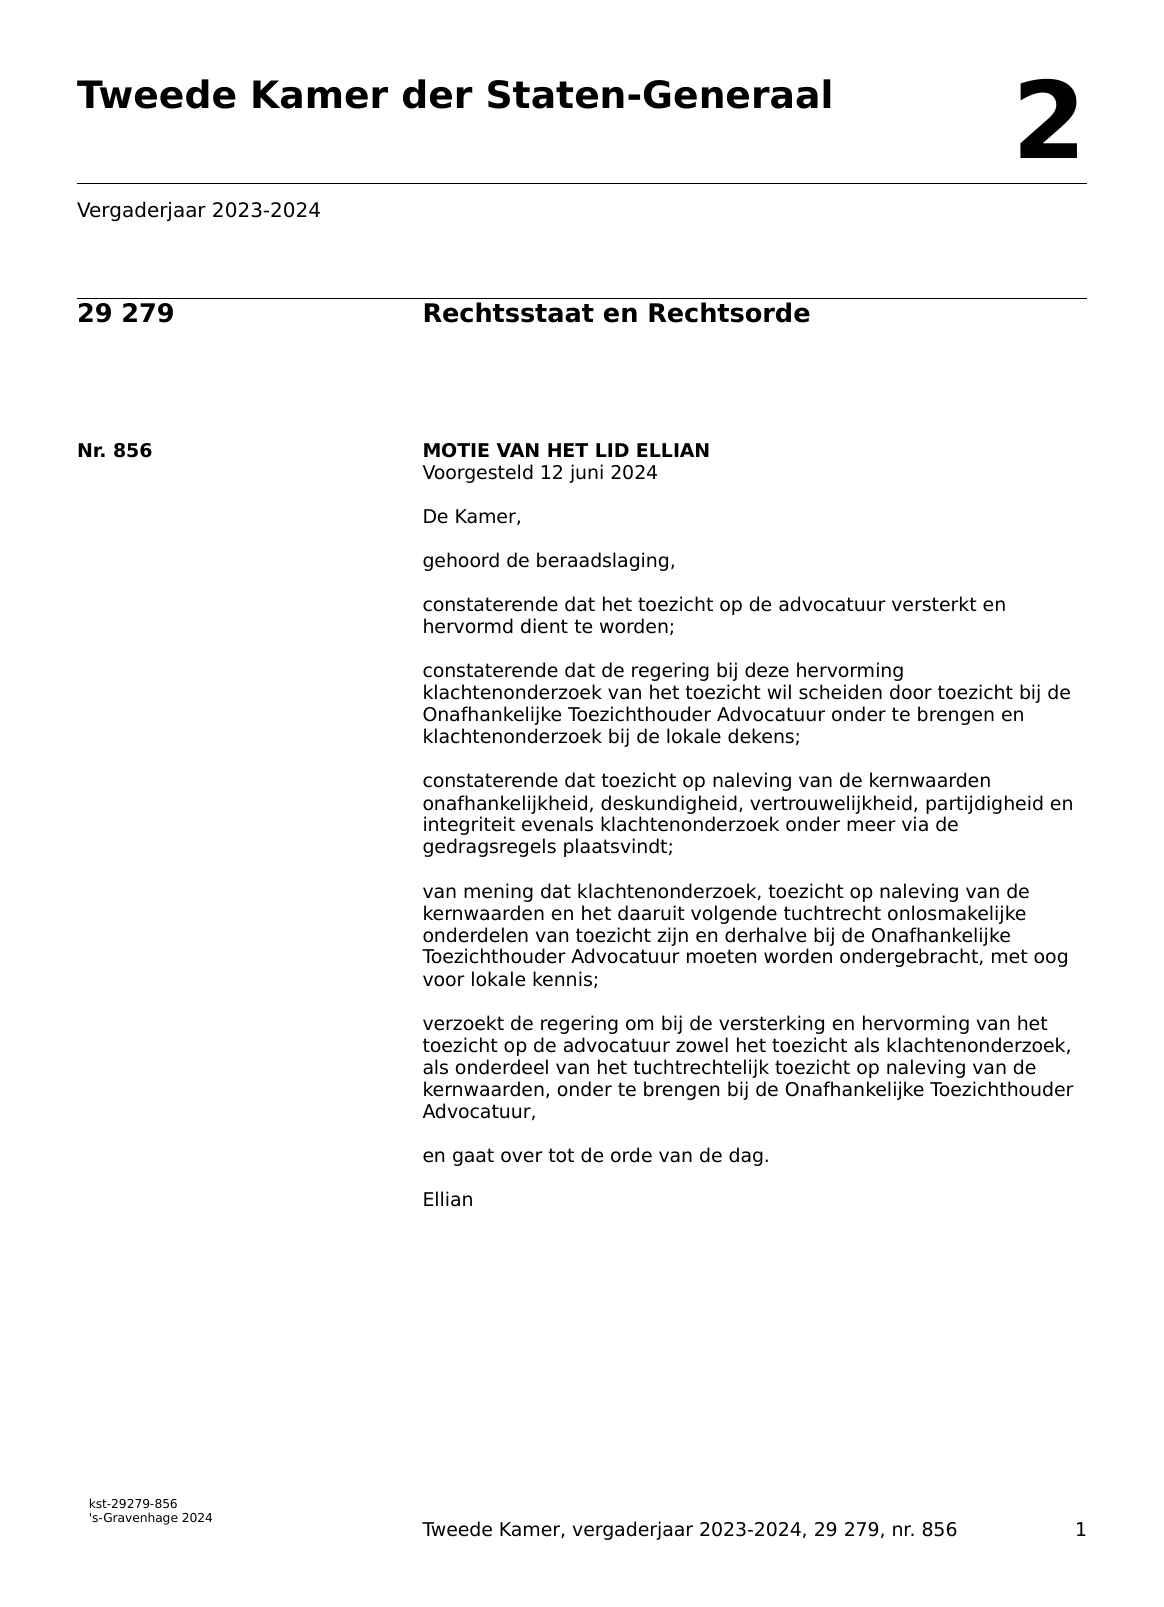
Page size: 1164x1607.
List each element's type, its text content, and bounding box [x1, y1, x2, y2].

text van mening dat klachtenonderzoek, toezicht op naleving van de kernwaarden en het daaruit volgende tuchtrecht onlosmakelijke onderdelen van toezicht zijn en derhalve bij de Onafhankelijke Toezichthouder Advocatuur moeten worden ondergebracht, met oog voor lokale kennis; [422, 881, 1087, 990]
text verzoekt de regering om bij de versterking en hervorming van het toezicht op de advocatuur zowel het toezicht als klachtenonderzoek, als onderdeel van het tuchtrechtelijk toezicht op naleving van de kernwaarden, onder te brengen bij de Onafhankelijke Toezichthouder Advocatuur, [422, 1013, 1087, 1122]
text constaterende dat de regering bij deze hervorming klachtenonderzoek van het toezicht wil scheiden door toezicht bij de Onafhankelijke Toezichthouder Advocatuur onder te brengen en klachtenonderzoek bij de lokale dekens; [422, 660, 1087, 748]
text 's-Gravenhage 2024 [88, 1511, 323, 1525]
text kst-29279-856 [88, 1497, 323, 1511]
table_header Tweede Kamer der Staten-Generaal [77, 59, 886, 183]
subtitle Nr. 856 MOTIE VAN HET LID ELLIAN [77, 440, 1087, 462]
text Ellian [422, 1189, 1087, 1211]
text constaterende dat het toezicht op de advocatuur versterkt en hervormd dient te worden; [422, 594, 1087, 638]
text Voorgesteld 12 juni 2024 [422, 462, 1087, 484]
text De Kamer, [422, 506, 1087, 528]
text en gaat over tot de orde van de dag. [422, 1145, 1087, 1167]
text constaterende dat toezicht op naleving van de kernwaarden onafhankelijkheid, deskundigheid, vertrouwelijkheid, partijdigheid en integriteit evenals klachtenonderzoek onder meer via de gedragsregels plaatsvindt; [422, 770, 1087, 858]
text gehoord de beraadslaging, [422, 550, 1087, 572]
table_header 2 [886, 59, 1087, 183]
subtitle 29 279 Rechtsstaat en Rechtsorde [77, 299, 1087, 329]
table_cell Vergaderjaar 2023-2024 [77, 184, 1087, 298]
